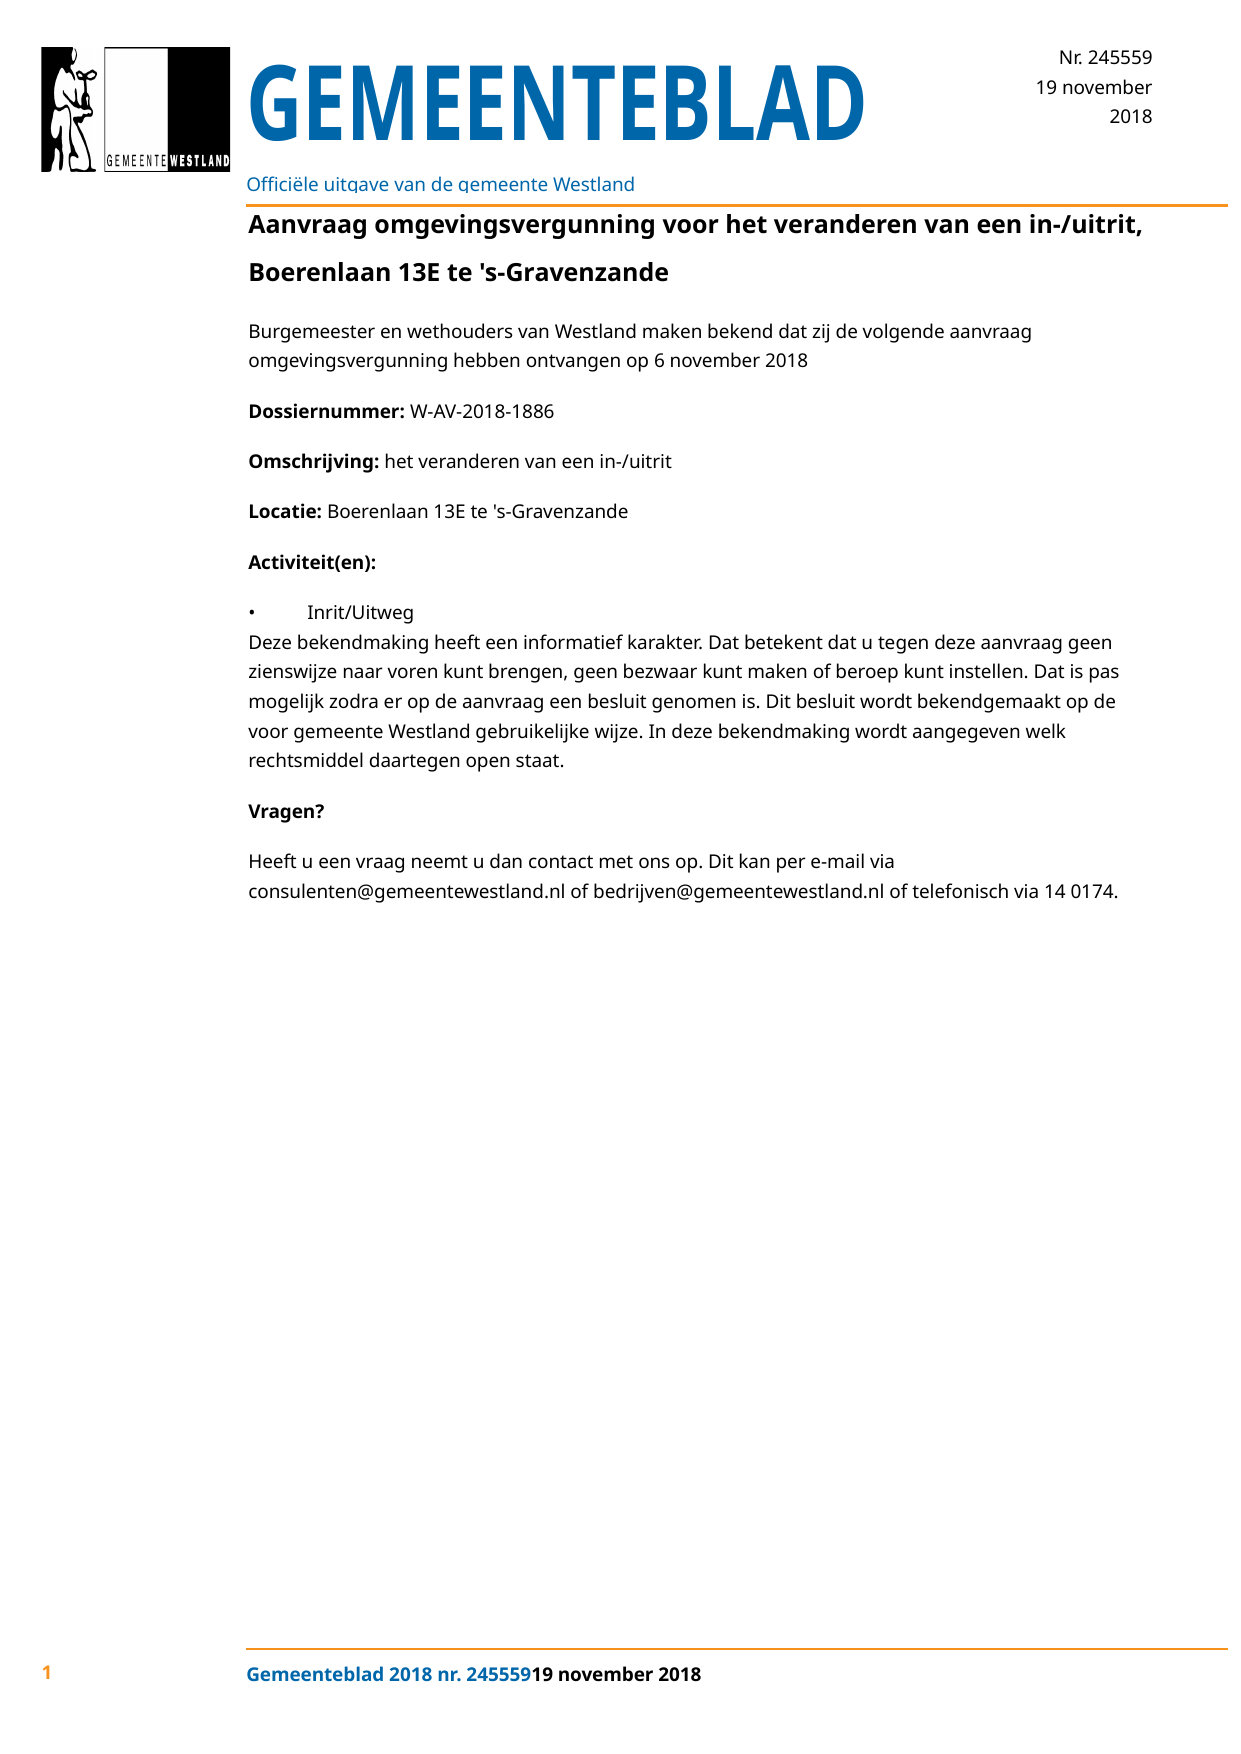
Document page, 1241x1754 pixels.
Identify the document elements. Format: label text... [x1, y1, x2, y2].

text Deze bekendmaking heeft een informatief karakter. Dat betekent dat u tegen deze aanvraag geen zienswijze naar voren kunt brengen, geen bezwaar kunt maken of beroep kunt instellen. Dat is pas mogelijk zodra er op de aanvraag een besluit genomen is. Dit besluit wordt bekendgemaakt op de voor gemeente Westland gebruikelijke wijze. In deze bekendmaking wordt aangegeven welk rechtsmiddel daartegen open staat. [248, 629, 1152, 773]
text Dossiernummer: W-AV-2018-1886 [248, 398, 1152, 424]
list Inrit/Uitweg [248, 599, 1152, 625]
text Locatie: Boerenlaan 13E te 's-Gravenzande [248, 499, 1152, 524]
text Vragen? [248, 798, 1152, 824]
text Heeft u een vraag neemt u dan contact met ons op. Dit kan per e-mail via consulenten@gemeentewestland.nl of bedrijven@gemeentewestland.nl of telefonisch via 14 0174. [248, 848, 1152, 904]
text Burgemeester en wethouders van Westland maken bekend dat zij de volgende aanvraag omgevingsvergunning hebben ontvangen op 6 november 2018 [248, 318, 1152, 373]
text Omschrijving: het veranderen van een in-/uitrit [248, 448, 1152, 474]
picture [41, 47, 231, 172]
text Activiteit(en): [248, 549, 1152, 575]
text Aanvraag omgevingsvergunning voor het veranderen van een in-/uitrit, Boerenlaan 13E te 's-Gravenzande [248, 207, 1152, 288]
